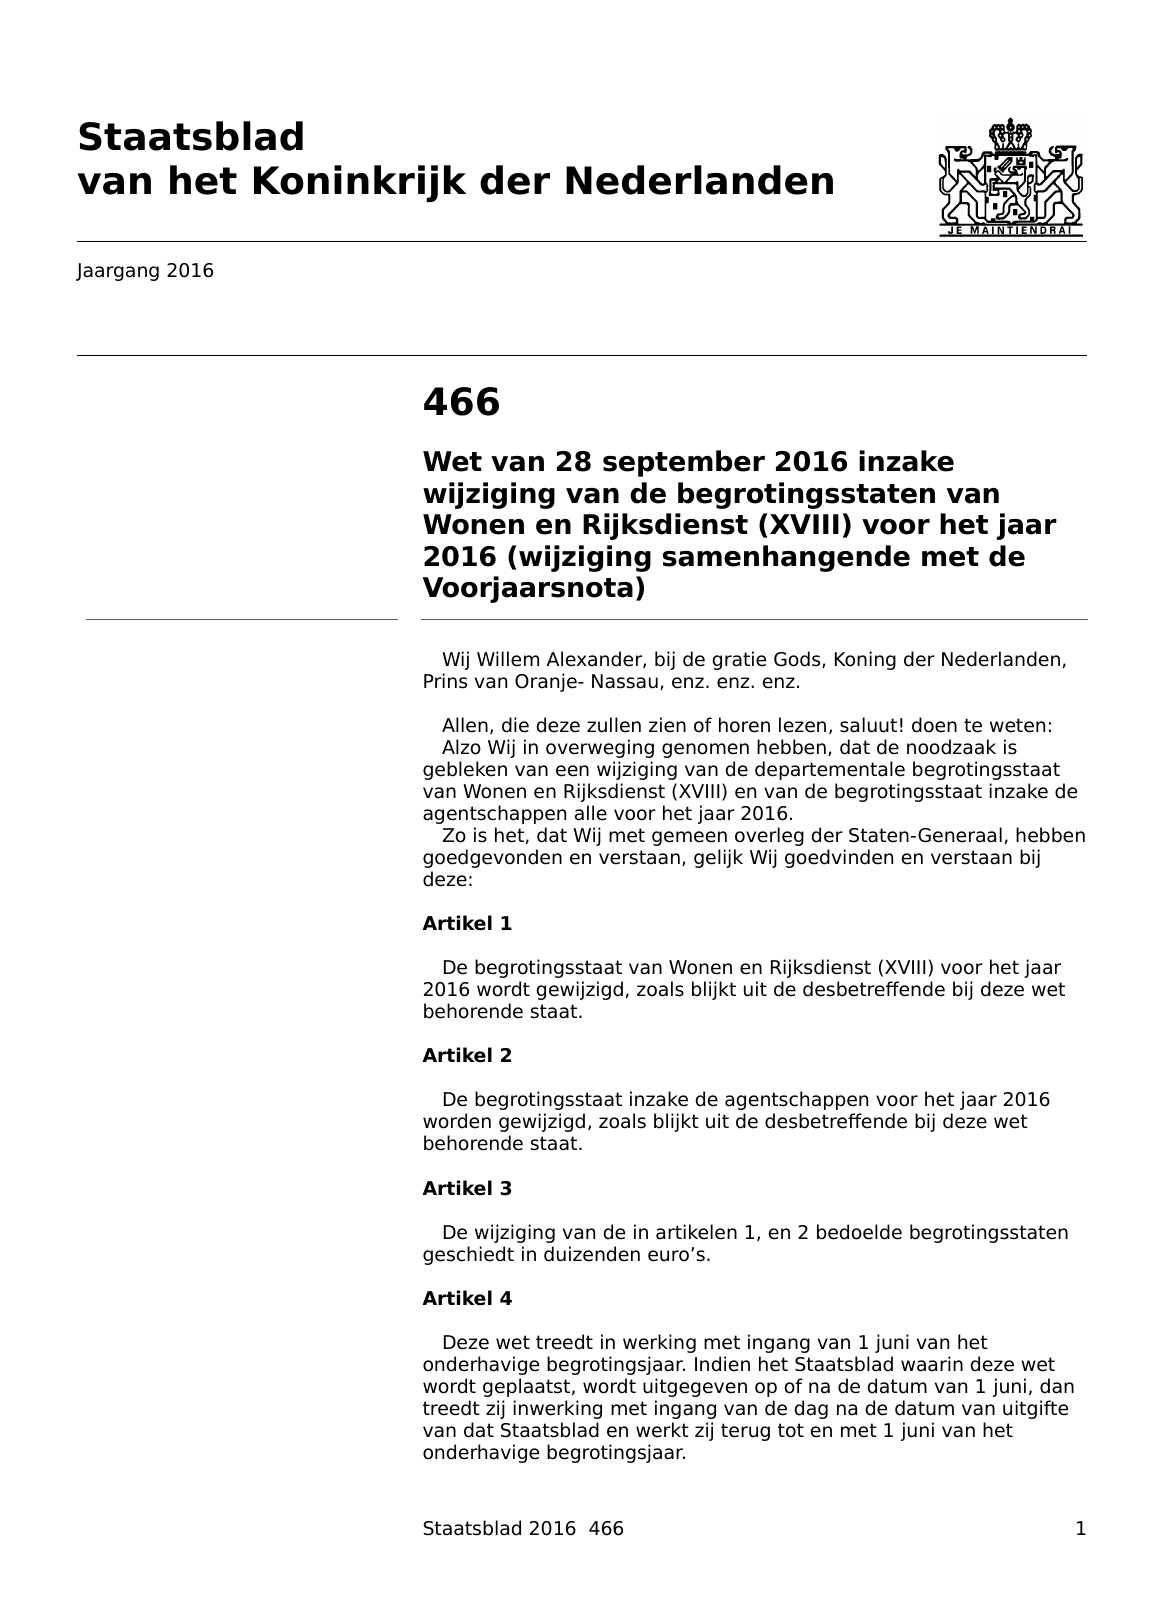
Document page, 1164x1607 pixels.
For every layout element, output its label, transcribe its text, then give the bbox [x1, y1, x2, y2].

subtitle 466 [422, 381, 1087, 424]
text Zo is het, dat Wij met gemeen overleg der Staten-Generaal, hebben goedgevonden en verstaan, gelijk Wij goedvinden en verstaan bij deze: [422, 825, 1087, 891]
table_header [886, 100, 1087, 241]
text Wij Willem Alexander, bij de gratie Gods, Koning der Nederlanden, Prins van Oranje- Nassau, enz. enz. enz. [422, 649, 1087, 693]
text De begrotingsstaat van Wonen en Rijksdienst (XVIII) voor het jaar 2016 wordt gewijzigd, zoals blijkt uit de desbetreffende bij deze wet behorende staat. [422, 957, 1087, 1023]
picture [936, 115, 1087, 240]
text Alzo Wij in overweging genomen hebben, dat de noodzaak is gebleken van een wijziging van de departementale begrotingsstaat van Wonen en Rijksdienst (XVIII) en van de begrotingsstaat inzake de agentschappen alle voor het jaar 2016. [422, 737, 1087, 825]
text De wijziging van de in artikelen 1, en 2 bedoelde begrotingsstaten geschiedt in duizenden euro’s. [422, 1222, 1087, 1266]
subtitle Artikel 1 [422, 913, 1087, 935]
text De begrotingsstaat inzake de agentschappen voor het jaar 2016 worden gewijzigd, zoals blijkt uit de desbetreffende bij deze wet behorende staat. [422, 1089, 1087, 1155]
subtitle Artikel 3 [422, 1177, 1087, 1199]
subtitle Artikel 2 [422, 1045, 1087, 1067]
text Deze wet treedt in werking met ingang van 1 juni van het onderhavige begrotingsjaar. Indien het Staatsblad waarin deze wet wordt geplaatst, wordt uitgegeven op of na de datum van 1 juni, dan treedt zij inwerking met ingang van de dag na de datum van uitgifte van dat Staatsblad en werkt zij terug tot en met 1 juni van het onderhavige begrotingsjaar. [422, 1332, 1087, 1464]
table_header Staatsblad van het Koninkrijk der Nederlanden [77, 100, 886, 241]
text Wet van 28 september 2016 inzake wijziging van de begrotingsstaten van Wonen en Rijksdienst (XVIII) voor het jaar 2016 (wijziging samenhangende met de Voorjaarsnota) [422, 447, 1087, 604]
subtitle Artikel 4 [422, 1288, 1087, 1310]
table_cell Jaargang 2016 [77, 242, 1087, 355]
text Allen, die deze zullen zien of horen lezen, saluut! doen te weten: [422, 715, 1087, 737]
